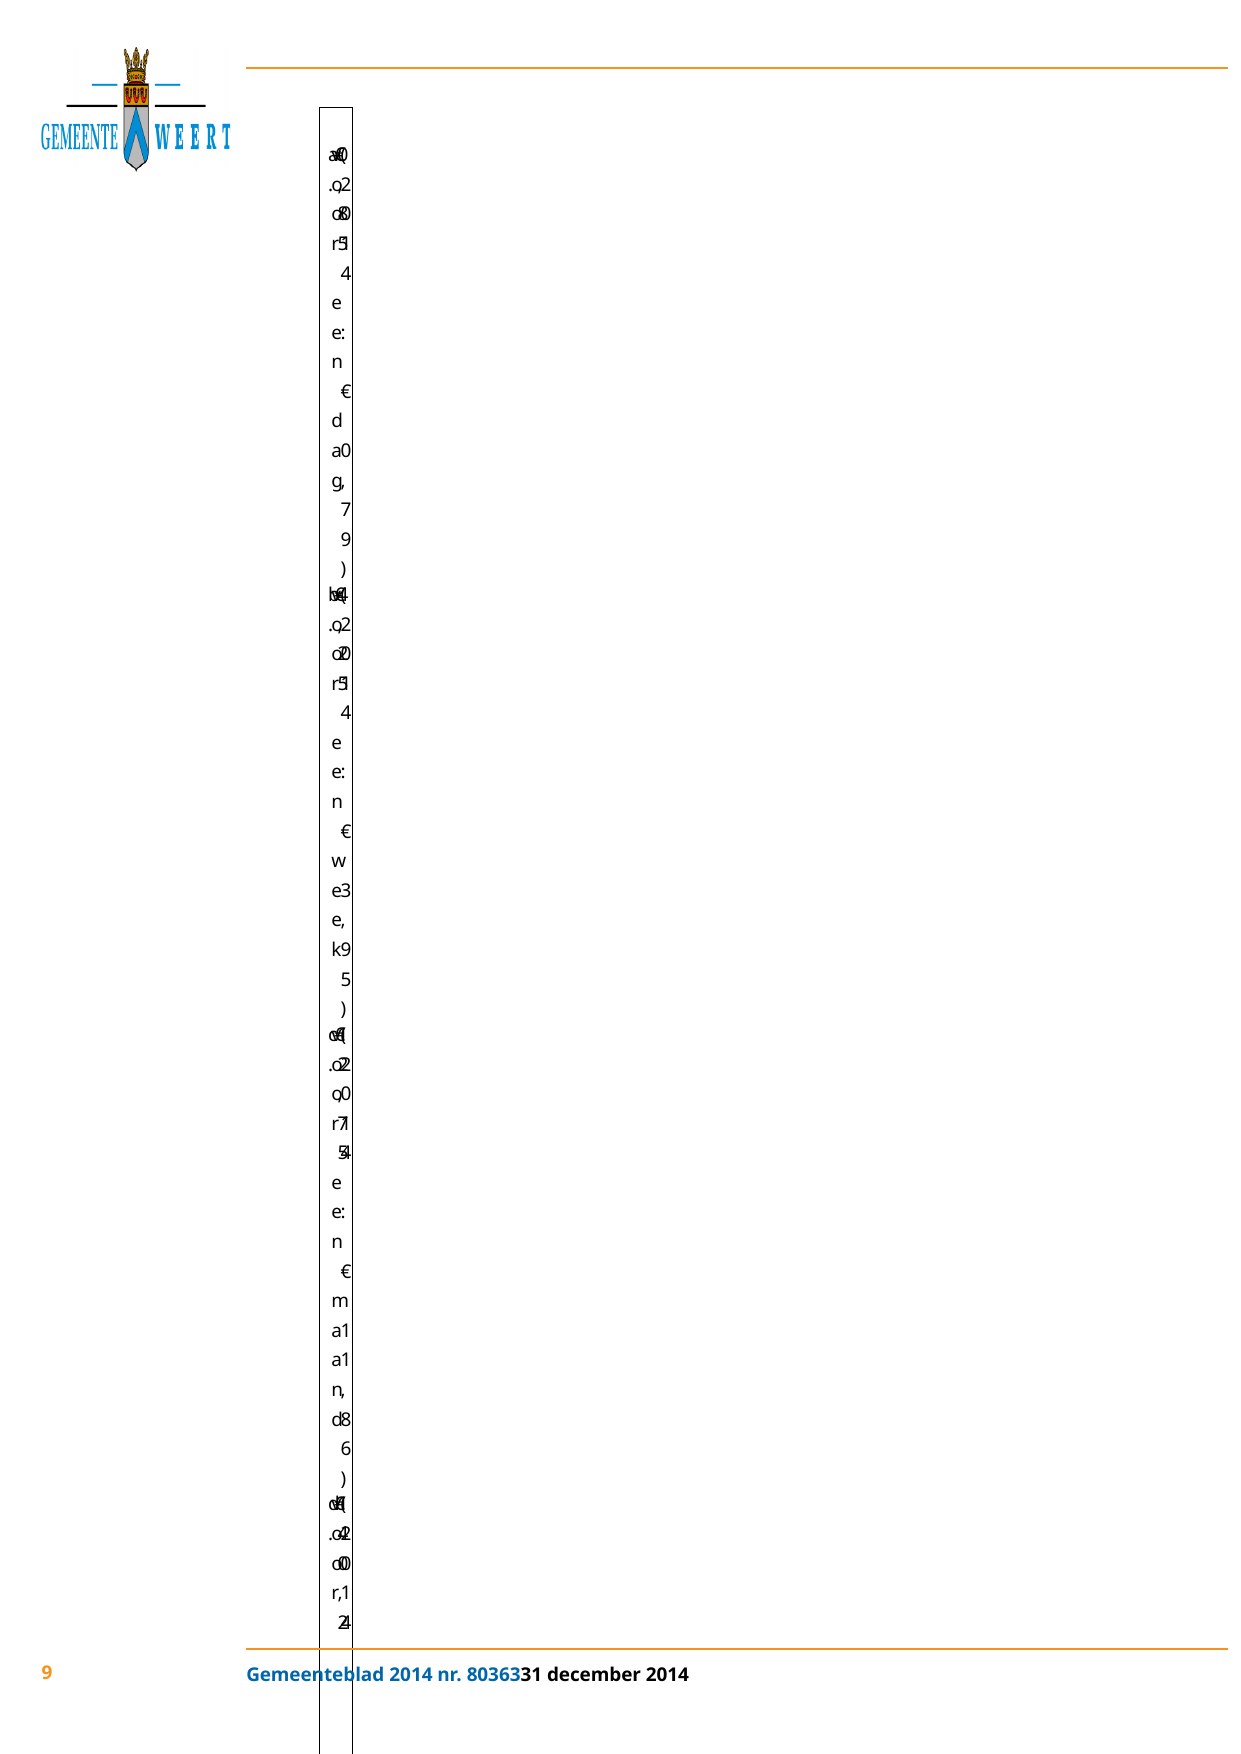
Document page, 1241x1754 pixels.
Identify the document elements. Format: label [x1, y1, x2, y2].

picture [41, 47, 231, 172]
